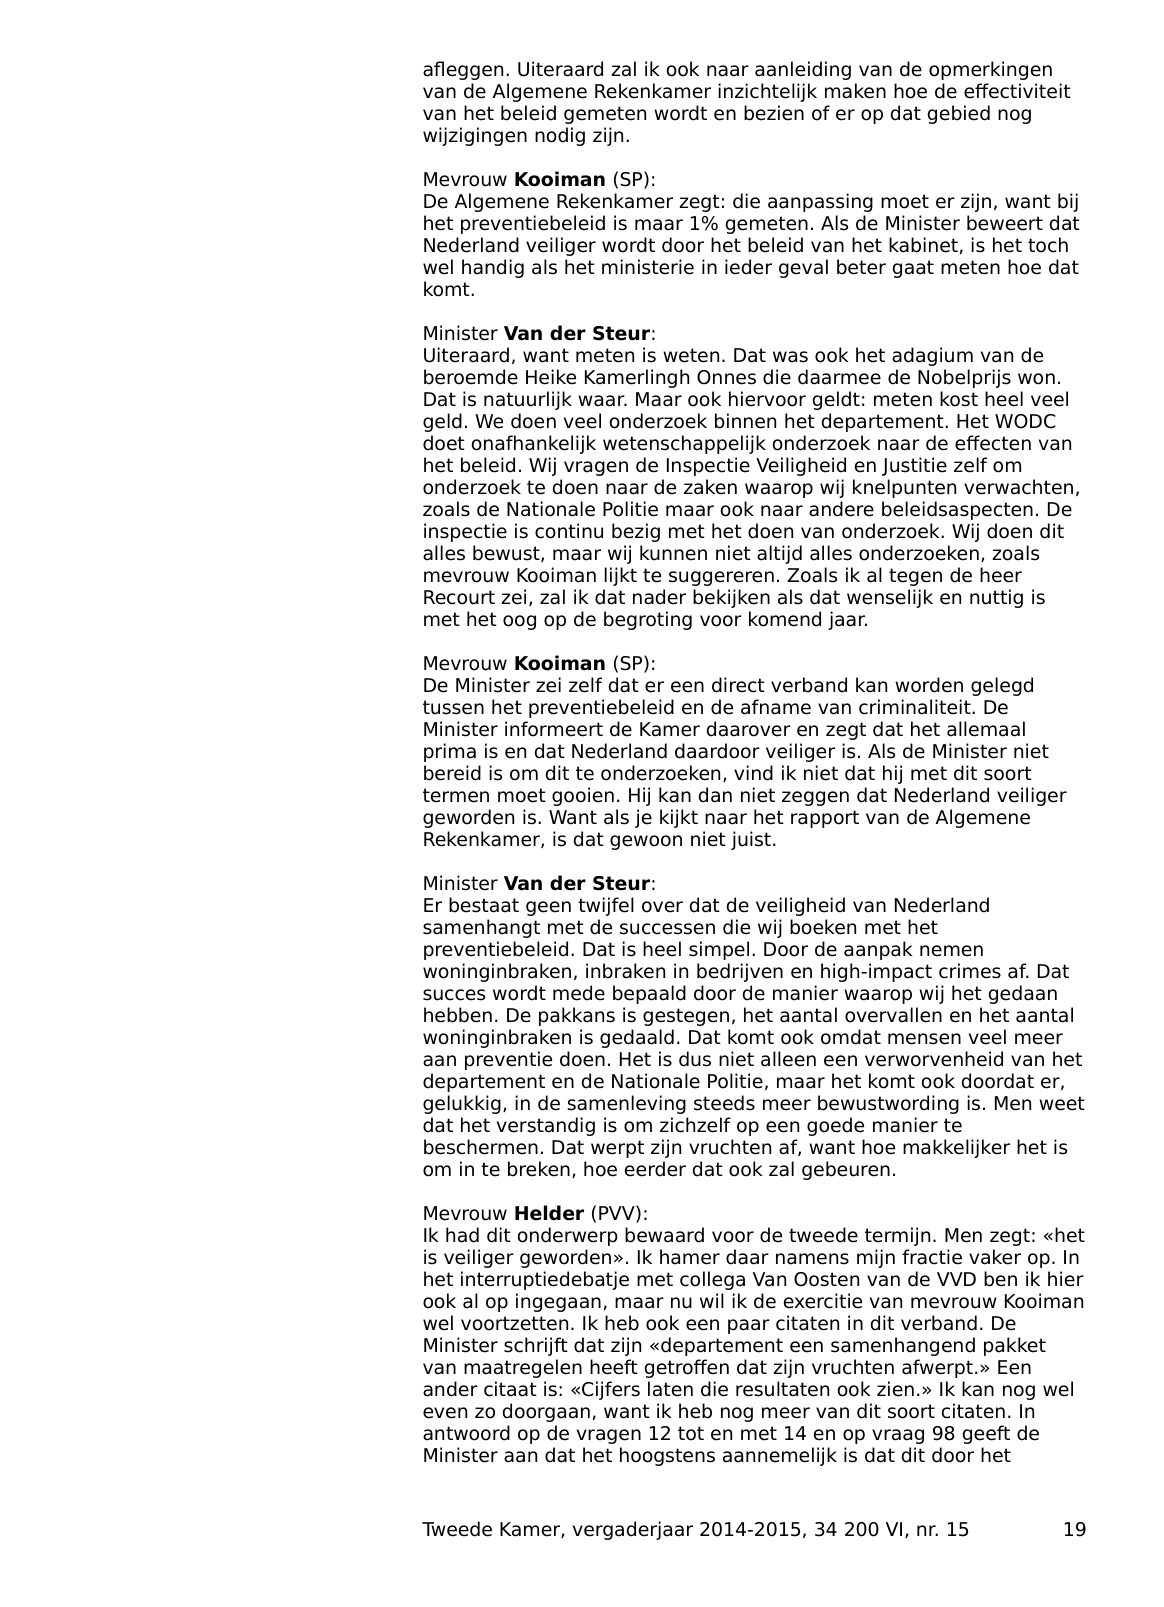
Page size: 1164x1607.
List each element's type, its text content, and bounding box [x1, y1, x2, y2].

text Mevrouw Kooiman (SP): [422, 169, 1087, 191]
text Minister Van der Steur: [422, 873, 1087, 895]
text Mevrouw Helder (PVV): [422, 1203, 1087, 1225]
text Ik had dit onderwerp bewaard voor de tweede termijn. Men zegt: «het is veiliger geworden». Ik hamer daar namens mijn fractie vaker op. In het interruptiedebatje met collega Van Oosten van de VVD ben ik hier ook al op ingegaan, maar nu wil ik de exercitie van mevrouw Kooiman wel voortzetten. Ik heb ook een paar citaten in dit verband. De Minister schrijft dat zijn «departement een samenhangend pakket van maatregelen heeft getroffen dat zijn vruchten afwerpt.» Een ander citaat is: «Cijfers laten die resultaten ook zien.» Ik kan nog wel even zo doorgaan, want ik heb nog meer van dit soort citaten. In antwoord op de vragen 12 tot en met 14 en op vraag 98 geeft de Minister aan dat het hoogstens aannemelijk is dat dit door het [422, 1225, 1087, 1467]
text De Minister zei zelf dat er een direct verband kan worden gelegd tussen het preventiebeleid en de afname van criminaliteit. De Minister informeert de Kamer daarover en zegt dat het allemaal prima is en dat Nederland daardoor veiliger is. Als de Minister niet bereid is om dit te onderzoeken, vind ik niet dat hij met dit soort termen moet gooien. Hij kan dan niet zeggen dat Nederland veiliger geworden is. Want als je kijkt naar het rapport van de Algemene Rekenkamer, is dat gewoon niet juist. [422, 675, 1087, 851]
text De Algemene Rekenkamer zegt: die aanpassing moet er zijn, want bij het preventiebeleid is maar 1% gemeten. Als de Minister beweert dat Nederland veiliger wordt door het beleid van het kabinet, is het toch wel handig als het ministerie in ieder geval beter gaat meten hoe dat komt. [422, 191, 1087, 301]
text afleggen. Uiteraard zal ik ook naar aanleiding van de opmerkingen van de Algemene Rekenkamer inzichtelijk maken hoe de effectiviteit van het beleid gemeten wordt en bezien of er op dat gebied nog wijzigingen nodig zijn. [422, 59, 1087, 147]
text Minister Van der Steur: [422, 323, 1087, 345]
text Uiteraard, want meten is weten. Dat was ook het adagium van de beroemde Heike Kamerlingh Onnes die daarmee de Nobelprijs won. Dat is natuurlijk waar. Maar ook hiervoor geldt: meten kost heel veel geld. We doen veel onderzoek binnen het departement. Het WODC doet onafhankelijk wetenschappelijk onderzoek naar de effecten van het beleid. Wij vragen de Inspectie Veiligheid en Justitie zelf om onderzoek te doen naar de zaken waarop wij knelpunten verwachten, zoals de Nationale Politie maar ook naar andere beleidsaspecten. De inspectie is continu bezig met het doen van onderzoek. Wij doen dit alles bewust, maar wij kunnen niet altijd alles onderzoeken, zoals mevrouw Kooiman lijkt te suggereren. Zoals ik al tegen de heer Recourt zei, zal ik dat nader bekijken als dat wenselijk en nuttig is met het oog op de begroting voor komend jaar. [422, 345, 1087, 631]
text Er bestaat geen twijfel over dat de veiligheid van Nederland samenhangt met de successen die wij boeken met het preventiebeleid. Dat is heel simpel. Door de aanpak nemen woninginbraken, inbraken in bedrijven en high-impact crimes af. Dat succes wordt mede bepaald door de manier waarop wij het gedaan hebben. De pakkans is gestegen, het aantal overvallen en het aantal woninginbraken is gedaald. Dat komt ook omdat mensen veel meer aan preventie doen. Het is dus niet alleen een verworvenheid van het departement en de Nationale Politie, maar het komt ook doordat er, gelukkig, in de samenleving steeds meer bewustwording is. Men weet dat het verstandig is om zichzelf op een goede manier te beschermen. Dat werpt zijn vruchten af, want hoe makkelijker het is om in te breken, hoe eerder dat ook zal gebeuren. [422, 895, 1087, 1181]
text Mevrouw Kooiman (SP): [422, 653, 1087, 675]
